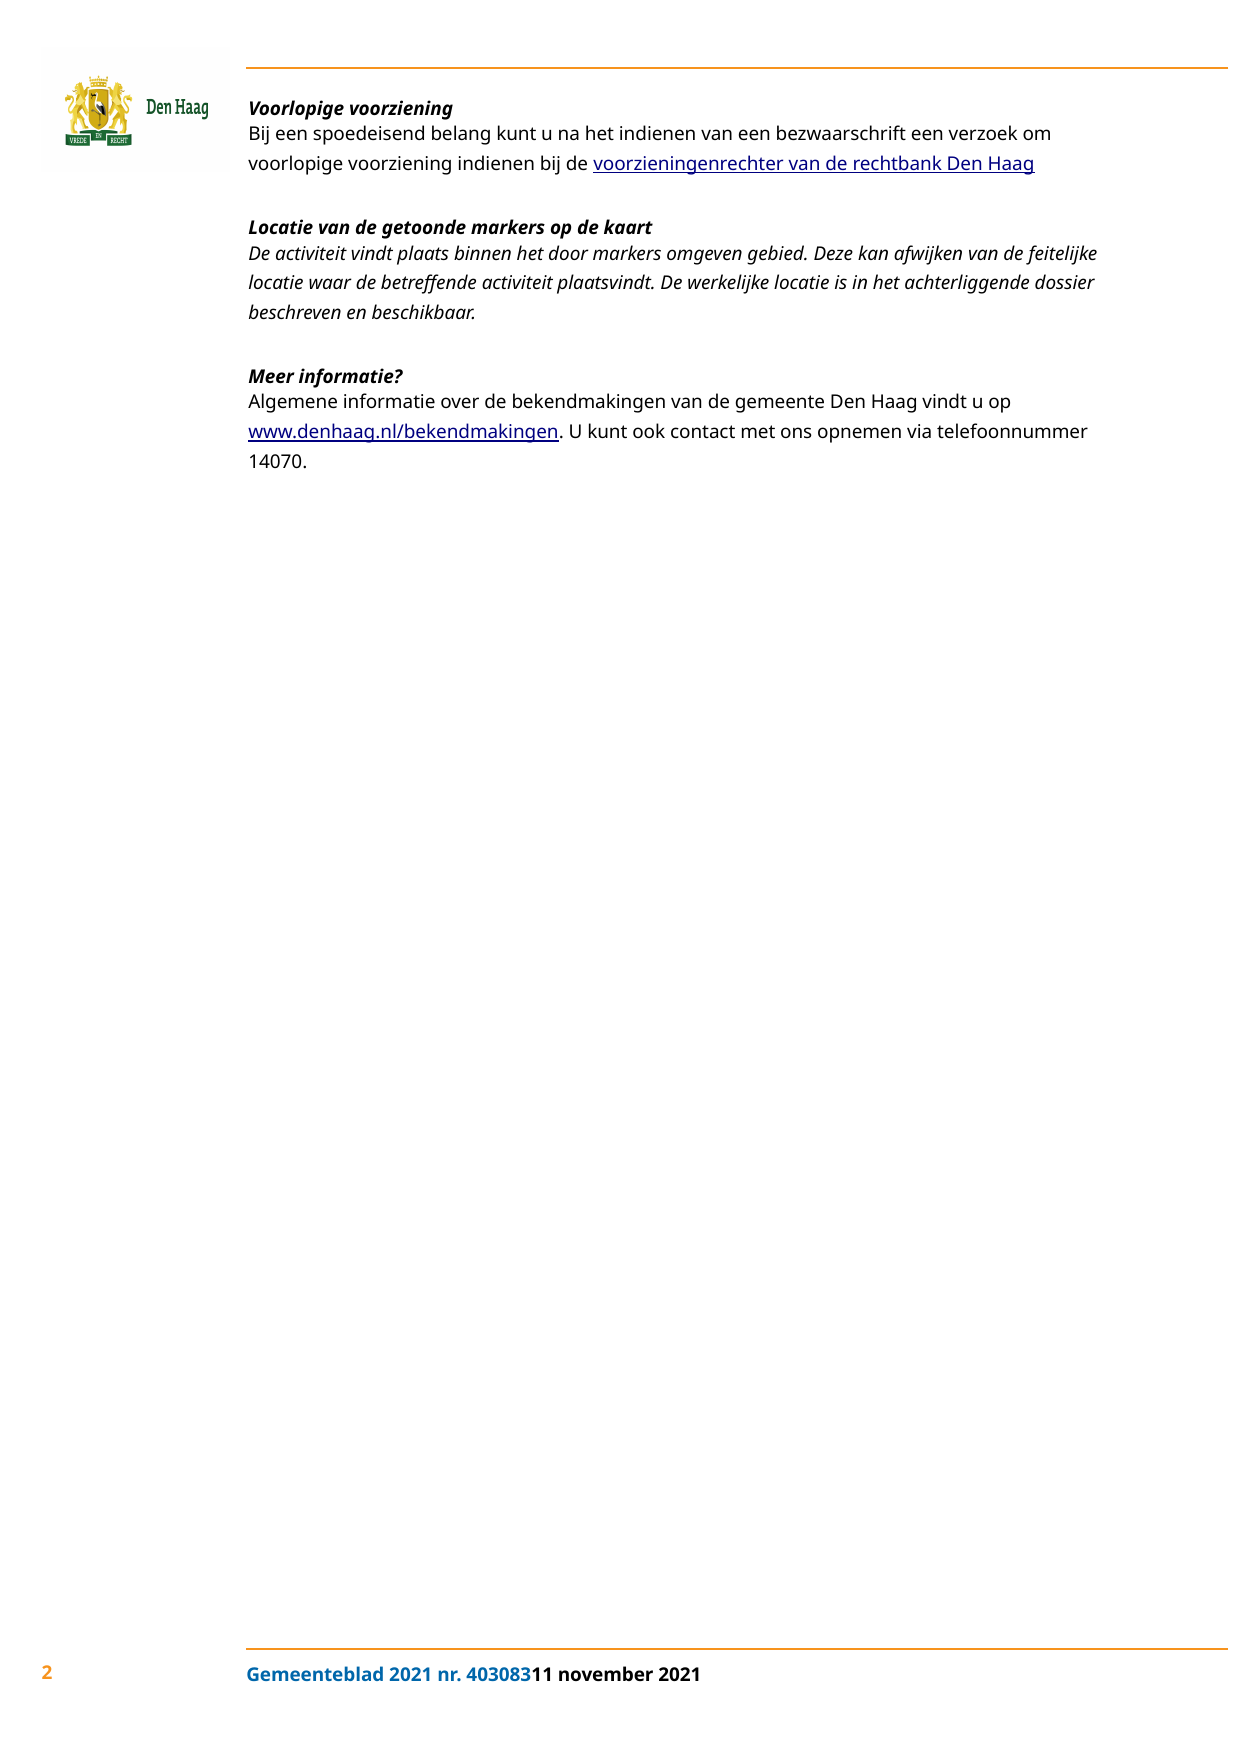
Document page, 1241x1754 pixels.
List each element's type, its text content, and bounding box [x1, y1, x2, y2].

picture [41, 47, 231, 172]
text Voorlopige voorziening [248, 95, 1152, 121]
text Locatie van de getoonde markers op de kaart [248, 214, 1152, 240]
text Bij een spoedeisend belang kunt u na het indienen van een bezwaarschrift een verzoek om voorlopige voorziening indienen bij de voorzieningenrechter van de rechtbank Den Haag [248, 121, 1152, 176]
text De activiteit vindt plaats binnen het door markers omgeven gebied. Deze kan afwijken van de feitelijke locatie waar de betreffende activiteit plaatsvindt. De werkelijke locatie is in het achterliggende dossier beschreven en beschikbaar. [248, 240, 1152, 325]
text Algemene informatie over de bekendmakingen van de gemeente Den Haag vindt u op www.denhaag.nl/bekendmakingen. U kunt ook contact met ons opnemen via telefoonnummer 14070. [248, 389, 1152, 473]
text Meer informatie? [248, 363, 1152, 389]
